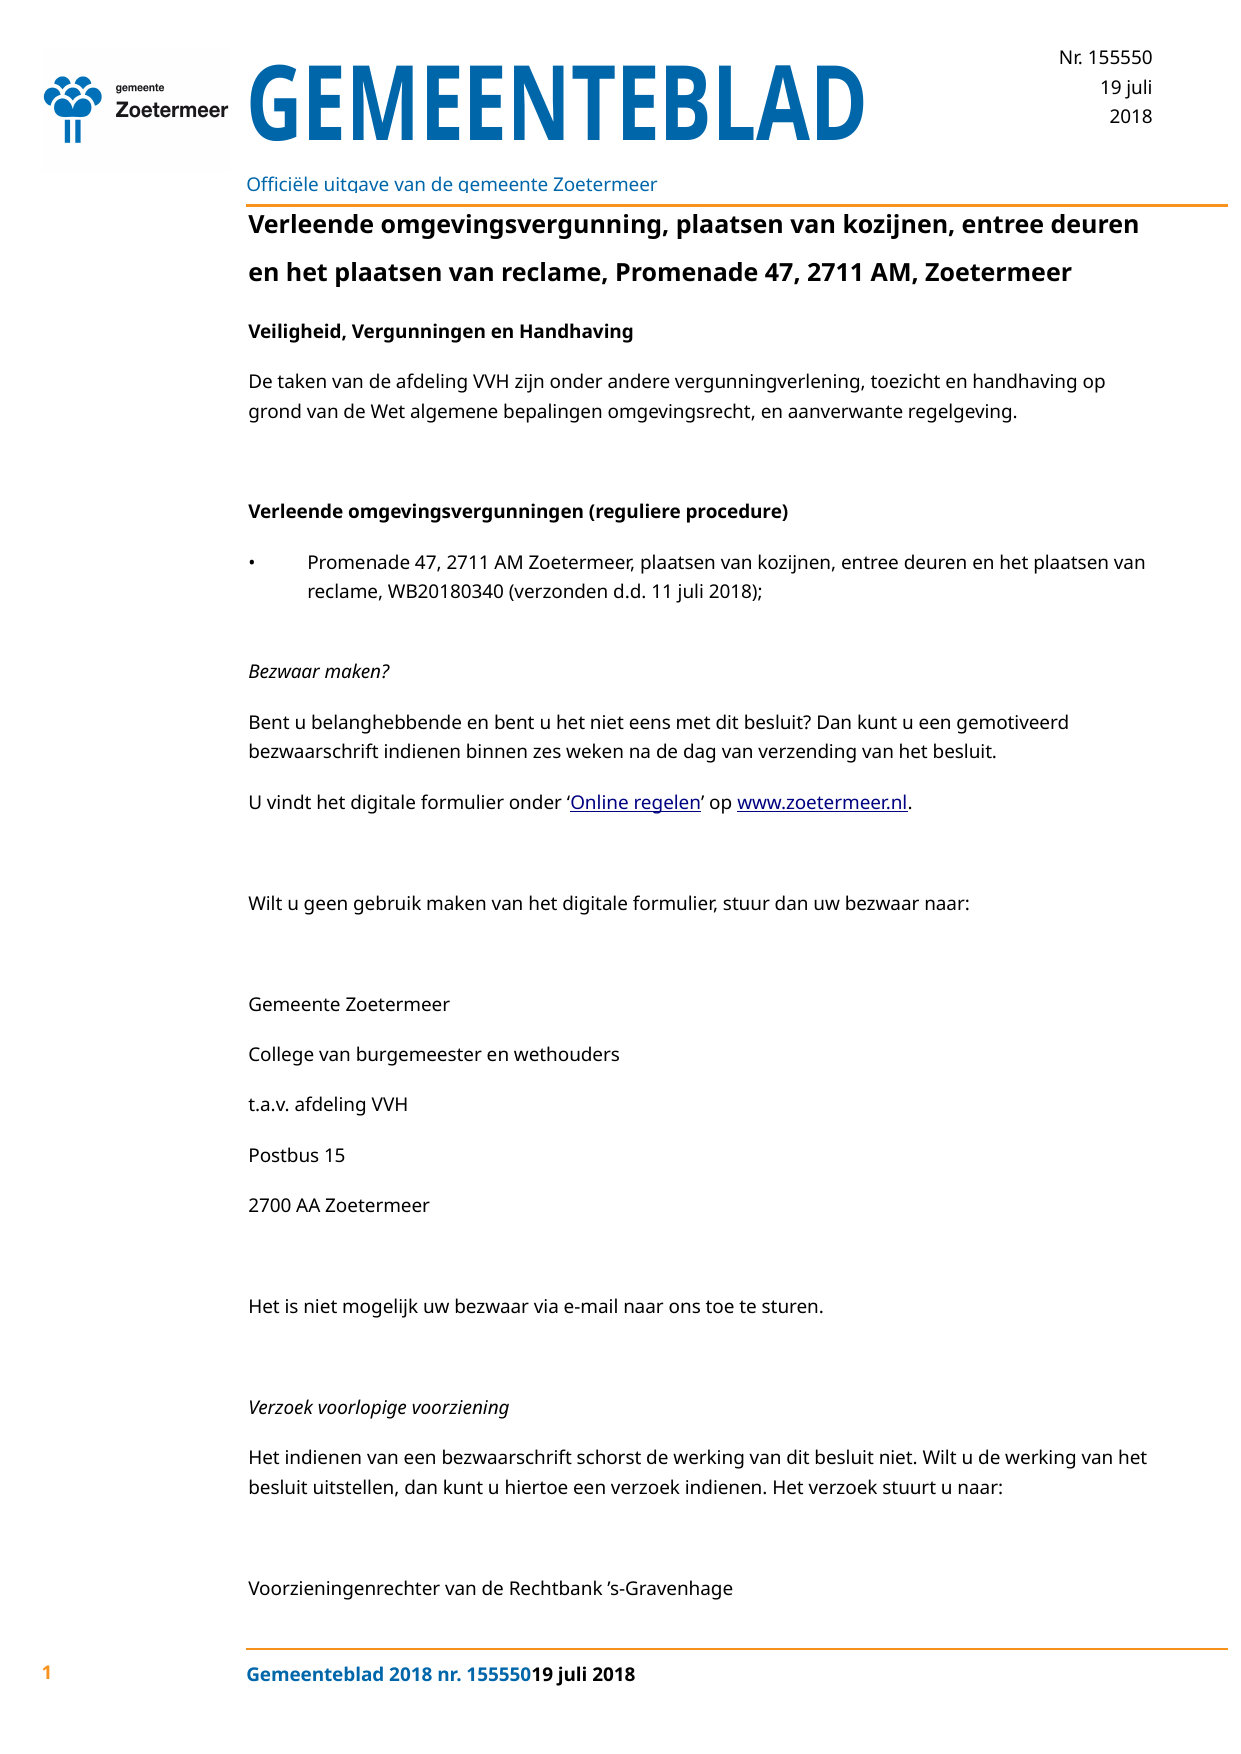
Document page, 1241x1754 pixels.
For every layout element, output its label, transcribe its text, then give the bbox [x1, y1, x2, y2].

text U vindt het digitale formulier onder ‘Online regelen’ op www.zoetermeer.nl. [248, 789, 1152, 815]
text Het is niet mogelijk uw bezwaar via e-mail naar ons toe te sturen. [248, 1293, 1152, 1319]
text Verzoek voorlopige voorziening [248, 1394, 1152, 1420]
picture [41, 47, 231, 172]
text Bezwaar maken? [248, 659, 1152, 684]
list Promenade 47, 2711 AM Zoetermeer, plaatsen van kozijnen, entree deuren en het plaatsen van reclame, WB20180340 (verzonden d.d. 11 juli 2018); [248, 549, 1152, 604]
text Postbus 15 [248, 1142, 1152, 1168]
text Gemeente Zoetermeer [248, 991, 1152, 1017]
text College van burgemeester en wethouders [248, 1041, 1152, 1067]
text t.a.v. afdeling VVH [248, 1092, 1152, 1117]
text Verleende omgevingsvergunningen (reguliere procedure) [248, 499, 1152, 524]
text Verleende omgevingsvergunning, plaatsen van kozijnen, entree deuren en het plaatsen van reclame, Promenade 47, 2711 AM, Zoetermeer [248, 207, 1152, 288]
text Bent u belanghebbende en bent u het niet eens met dit besluit? Dan kunt u een gemotiveerd bezwaarschrift indienen binnen zes weken na de dag van verzending van het besluit. [248, 709, 1152, 764]
text Veiligheid, Vergunningen en Handhaving [248, 318, 1152, 344]
text 2700 AA Zoetermeer [248, 1192, 1152, 1218]
text De taken van de afdeling VVH zijn onder andere vergunningverlening, toezicht en handhaving op grond van de Wet algemene bepalingen omgevingsrecht, en aanverwante regelgeving. [248, 368, 1152, 424]
text Voorzieningenrechter van de Rechtbank ’s-Gravenhage [248, 1575, 1152, 1601]
text Wilt u geen gebruik maken van het digitale formulier, stuur dan uw bezwaar naar: [248, 890, 1152, 916]
text Het indienen van een bezwaarschrift schorst de werking van dit besluit niet. Wilt u de werking van het besluit uitstellen, dan kunt u hiertoe een verzoek indienen. Het verzoek stuurt u naar: [248, 1444, 1152, 1500]
